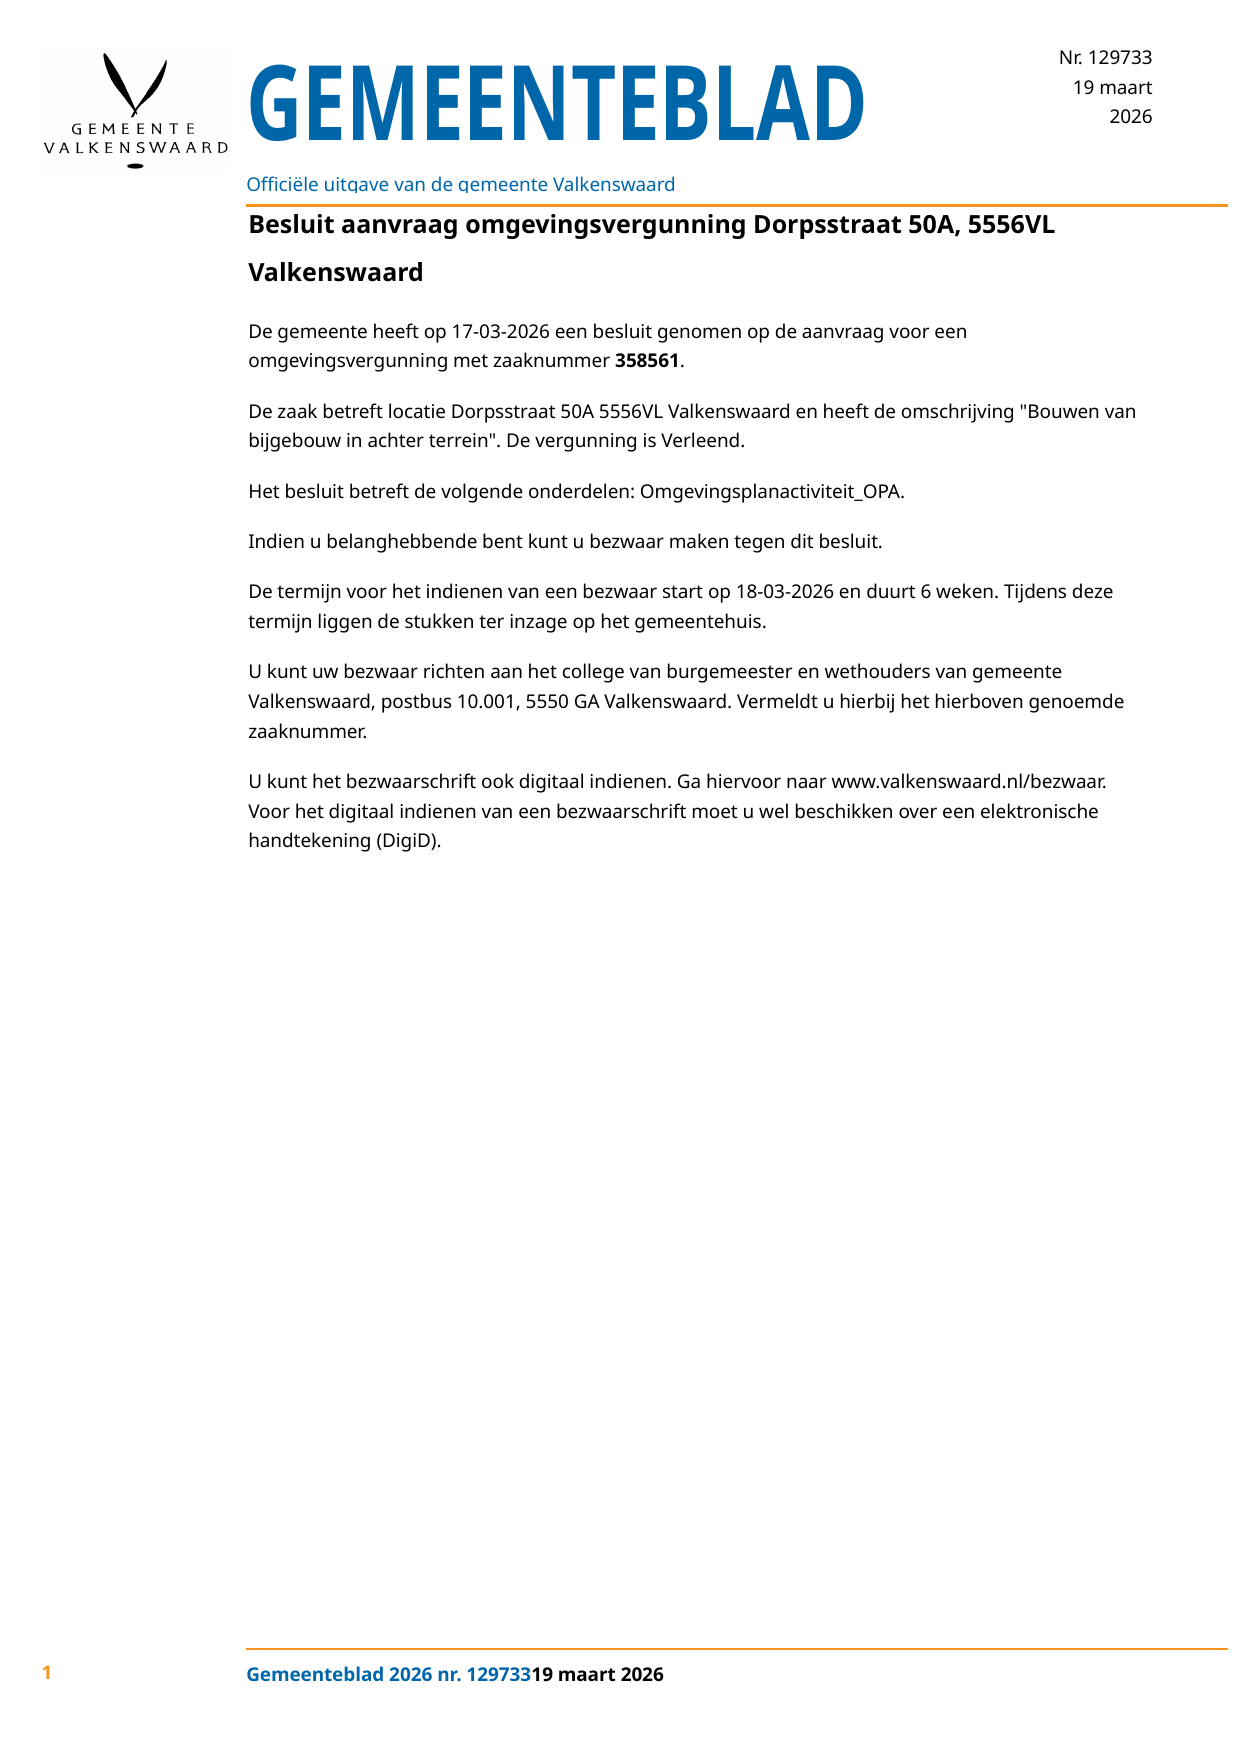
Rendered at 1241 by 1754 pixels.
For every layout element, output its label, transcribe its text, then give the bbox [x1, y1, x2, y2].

text Het besluit betreft de volgende onderdelen: Omgevingsplanactiviteit_OPA. [248, 478, 1152, 504]
picture [41, 47, 231, 172]
text De termijn voor het indienen van een bezwaar start op 18-03-2026 en duurt 6 weken. Tijdens deze termijn liggen de stukken ter inzage op het gemeentehuis. [248, 579, 1152, 634]
text Besluit aanvraag omgevingsvergunning Dorpsstraat 50A, 5556VL Valkenswaard [248, 207, 1152, 288]
text U kunt uw bezwaar richten aan het college van burgemeester en wethouders van gemeente Valkenswaard, postbus 10.001, 5550 GA Valkenswaard. Vermeldt u hierbij het hierboven genoemde zaaknummer. [248, 659, 1152, 744]
text De gemeente heeft op 17-03-2026 een besluit genomen op de aanvraag voor een omgevingsvergunning met zaaknummer 358561. [248, 318, 1152, 373]
text U kunt het bezwaarschrift ook digitaal indienen. Ga hiervoor naar www.valkenswaard.nl/bezwaar. Voor het digitaal indienen van een bezwaarschrift moet u wel beschikken over een elektronische handtekening (DigiD). [248, 768, 1152, 853]
text De zaak betreft locatie Dorpsstraat 50A 5556VL Valkenswaard en heeft de omschrijving "Bouwen van bijgebouw in achter terrein". De vergunning is Verleend. [248, 398, 1152, 453]
text Indien u belanghebbende bent kunt u bezwaar maken tegen dit besluit. [248, 528, 1152, 554]
